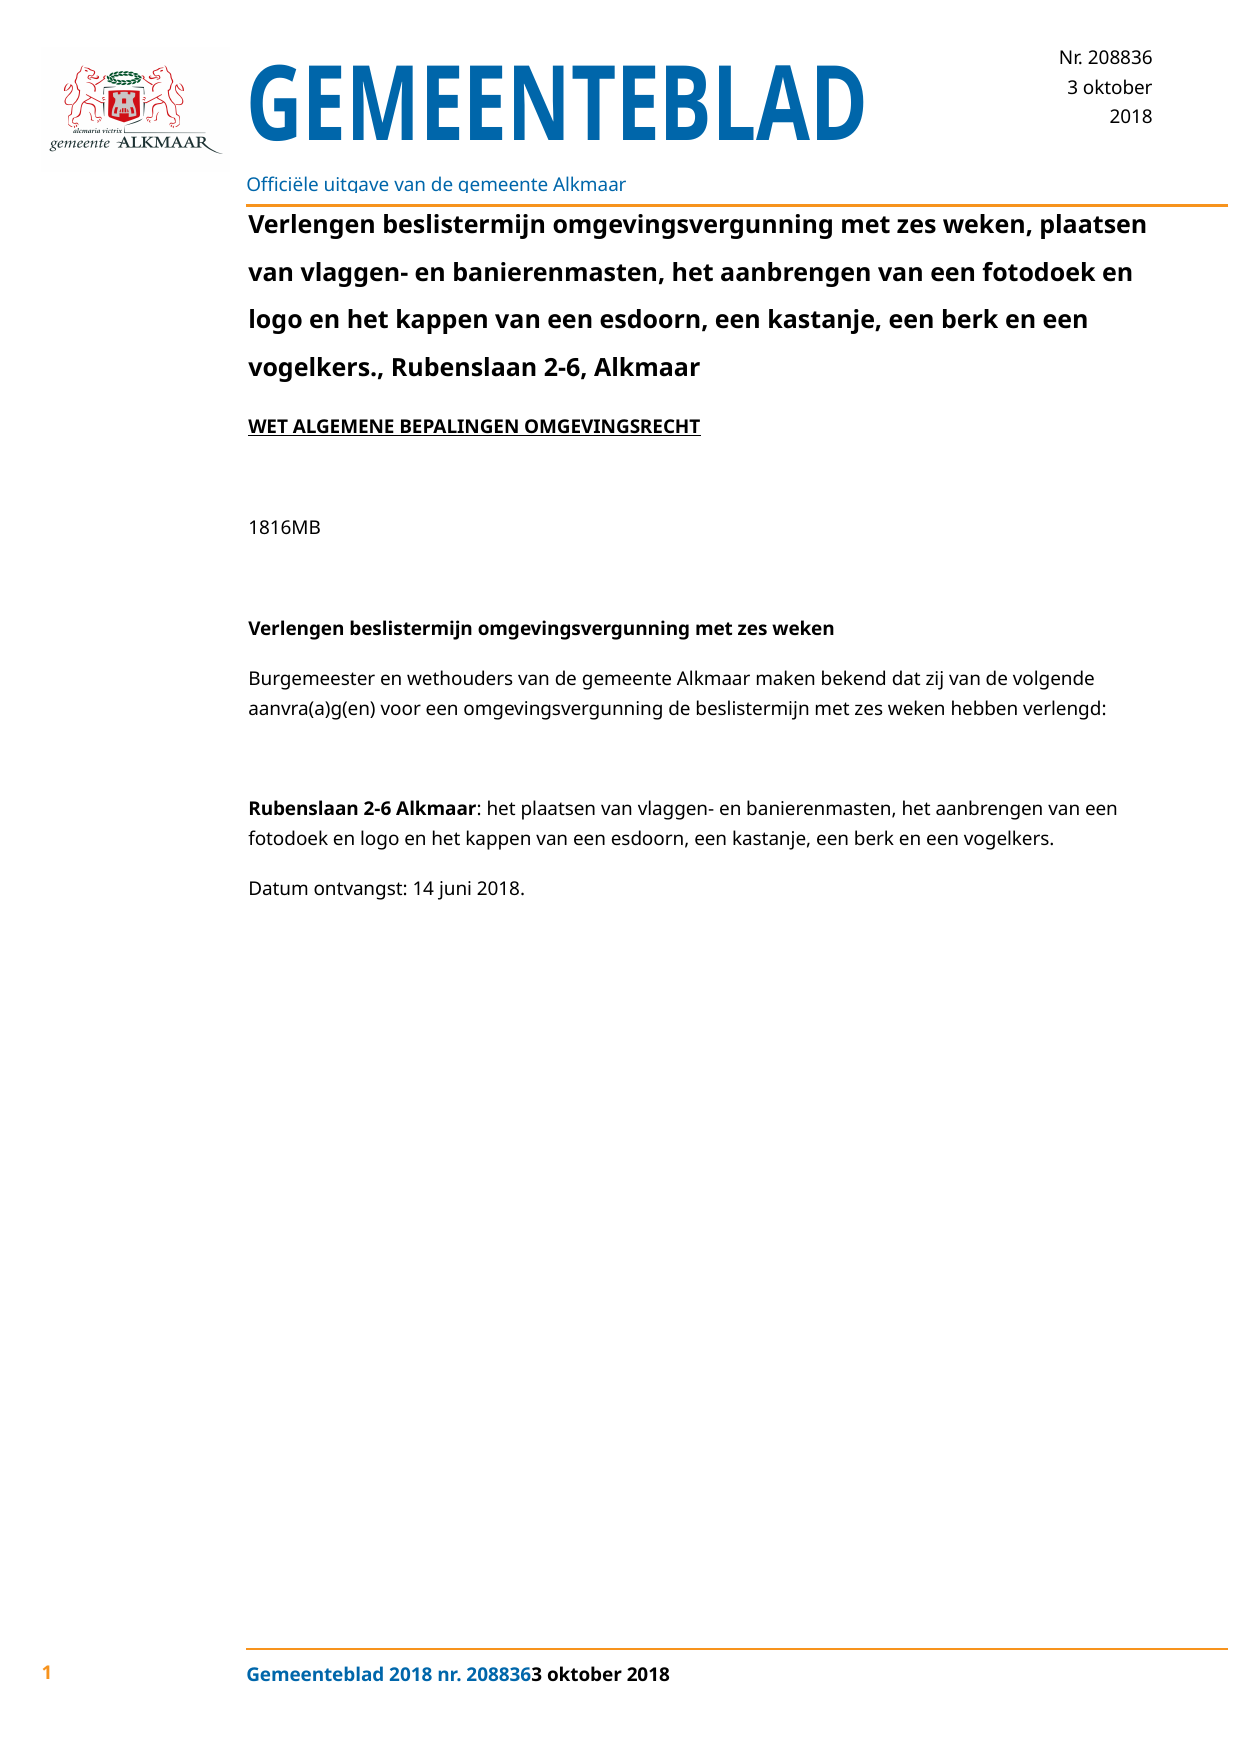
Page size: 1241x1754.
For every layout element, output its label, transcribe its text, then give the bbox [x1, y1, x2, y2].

picture [41, 47, 231, 172]
text Rubenslaan 2-6 Alkmaar: het plaatsen van vlaggen- en banierenmasten, het aanbrengen van een fotodoek en logo en het kappen van een esdoorn, een kastanje, een berk en een vogelkers. [248, 796, 1152, 851]
text WET ALGEMENE BEPALINGEN OMGEVINGSRECHT [248, 413, 1152, 439]
text 1816MB [248, 514, 1152, 540]
text Burgemeester en wethouders van de gemeente Alkmaar maken bekend dat zij van de volgende aanvra(a)g(en) voor een omgevingsvergunning de beslistermijn met zes weken hebben verlengd: [248, 665, 1152, 721]
text Verlengen beslistermijn omgevingsvergunning met zes weken [248, 615, 1152, 641]
text Verlengen beslistermijn omgevingsvergunning met zes weken, plaatsen van vlaggen- en banierenmasten, het aanbrengen van een fotodoek en logo en het kappen van een esdoorn, een kastanje, een berk en een vogelkers., Rubenslaan 2-6, Alkmaar [248, 207, 1152, 384]
text Datum ontvangst: 14 juni 2018. [248, 876, 1152, 901]
